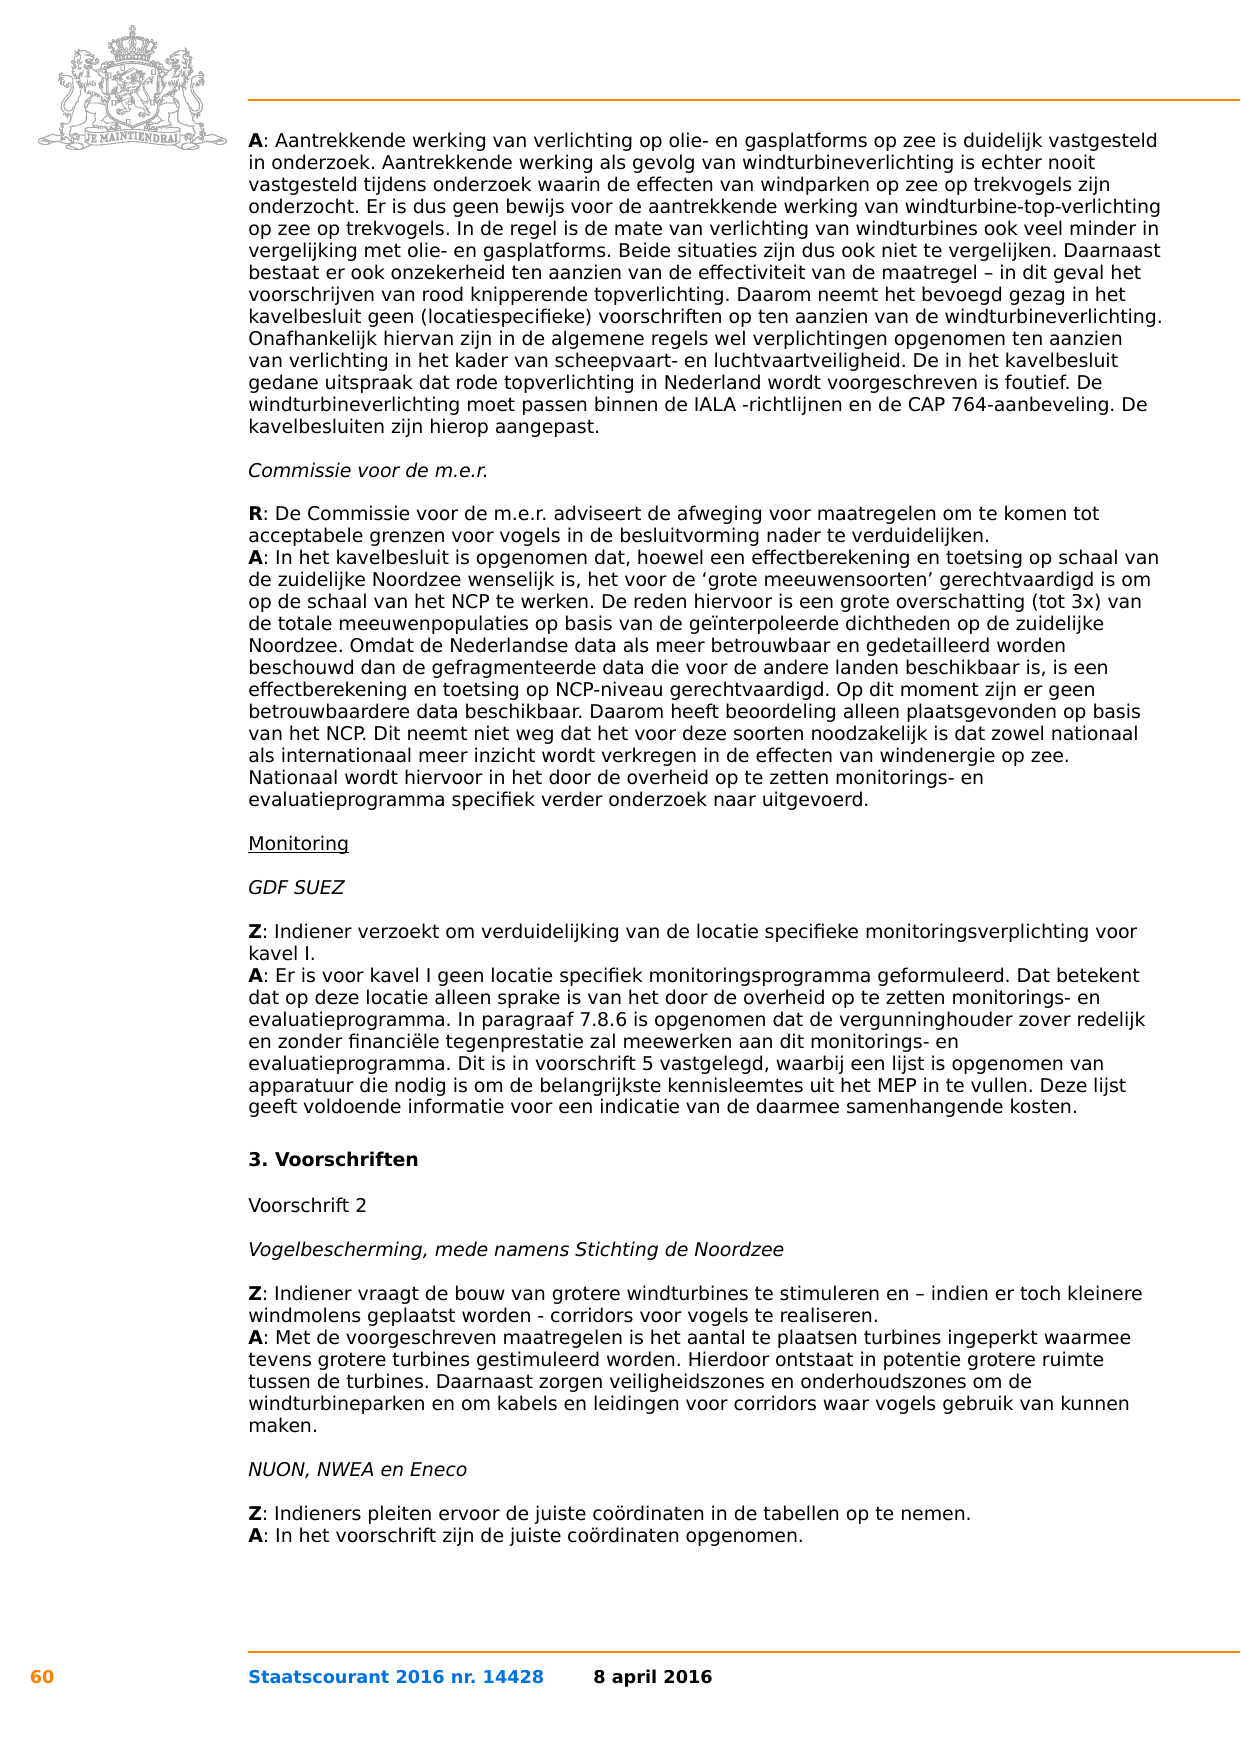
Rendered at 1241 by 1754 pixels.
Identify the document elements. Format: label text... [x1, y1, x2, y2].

text Voorschrift 2 [248, 1195, 1163, 1217]
subtitle GDF SUEZ [248, 877, 1163, 899]
text A: In het voorschrift zijn de juiste coördinaten opgenomen. [248, 1525, 1163, 1547]
text Z: Indieners pleiten ervoor de juiste coördinaten in de tabellen op te nemen. [248, 1503, 1163, 1525]
text A: Er is voor kavel I geen locatie specifiek monitoringsprogramma geformuleerd. Dat betekent dat op deze locatie alleen sprake is van het door de overheid op te zetten monitorings- en evaluatieprogramma. In paragraaf 7.8.6 is opgenomen dat de vergunninghouder zover redelijk en zonder financiële tegenprestatie zal meewerken aan dit monitorings- en evaluatieprogramma. Dit is in voorschrift 5 vastgelegd, waarbij een lijst is opgenomen van apparatuur die nodig is om de belangrijkste kennisleemtes uit het MEP in te vullen. Deze lijst geeft voldoende informatie voor een indicatie van de daarmee samenhangende kosten. [248, 964, 1163, 1118]
text A: Met de voorgeschreven maatregelen is het aantal te plaatsen turbines ingeperkt waarmee tevens grotere turbines gestimuleerd worden. Hierdoor ontstaat in potentie grotere ruimte tussen de turbines. Daarnaast zorgen veiligheidszones en onderhoudszones om de windturbineparken en om kabels en leidingen voor corridors waar vogels gebruik van kunnen maken. [248, 1327, 1163, 1437]
text A: Aantrekkende werking van verlichting op olie- en gasplatforms op zee is duidelijk vastgesteld in onderzoek. Aantrekkende werking als gevolg van windturbineverlichting is echter nooit vastgesteld tijdens onderzoek waarin de effecten van windparken op zee op trekvogels zijn onderzocht. Er is dus geen bewijs voor de aantrekkende werking van windturbine-top-verlichting op zee op trekvogels. In de regel is de mate van verlichting van windturbines ook veel minder in vergelijking met olie- en gasplatforms. Beide situaties zijn dus ook niet te vergelijken. Daarnaast bestaat er ook onzekerheid ten aanzien van de effectiviteit van de maatregel – in dit geval het voorschrijven van rood knipperende topverlichting. Daarom neemt het bevoegd gezag in het kavelbesluit geen (locatiespecifieke) voorschriften op ten aanzien van de windturbineverlichting. Onafhankelijk hiervan zijn in de algemene regels wel verplichtingen opgenomen ten aanzien van verlichting in het kader van scheepvaart- en luchtvaartveiligheid. De in het kavelbesluit gedane uitspraak dat rode topverlichting in Nederland wordt voorgeschreven is foutief. De windturbineverlichting moet passen binnen de IALA -richtlijnen en de CAP 764-aanbeveling. De kavelbesluiten zijn hierop aangepast. [248, 130, 1163, 438]
text Z: Indiener verzoekt om verduidelijking van de locatie specifieke monitoringsverplichting voor kavel I. [248, 921, 1163, 964]
subtitle Commissie voor de m.e.r. [248, 459, 1163, 481]
subtitle NUON, NWEA en Eneco [248, 1459, 1163, 1481]
text A: In het kavelbesluit is opgenomen dat, hoewel een effectberekening en toetsing op schaal van de zuidelijke Noordzee wenselijk is, het voor de ‘grote meeuwensoorten’ gerechtvaardigd is om op de schaal van het NCP te werken. De reden hiervoor is een grote overschatting (tot 3x) van de totale meeuwenpopulaties op basis van de geïnterpoleerde dichtheden op de zuidelijke Noordzee. Omdat de Nederlandse data als meer betrouwbaar en gedetailleerd worden beschouwd dan de gefragmenteerde data die voor de andere landen beschikbaar is, is een effectberekening en toetsing op NCP-niveau gerechtvaardigd. Op dit moment zijn er geen betrouwbaardere data beschikbaar. Daarom heeft beoordeling alleen plaatsgevonden op basis van het NCP. Dit neemt niet weg dat het voor deze soorten noodzakelijk is dat zowel nationaal als internationaal meer inzicht wordt verkregen in de effecten van windenergie op zee. Nationaal wordt hiervoor in het door de overheid op te zetten monitorings- en evaluatieprogramma specifiek verder onderzoek naar uitgevoerd. [248, 547, 1163, 811]
text Monitoring [248, 833, 1163, 855]
picture [38, 25, 227, 150]
subtitle Vogelbescherming, mede namens Stichting de Noordzee [248, 1239, 1163, 1261]
subtitle 3. Voorschriften [248, 1148, 1163, 1170]
text Z: Indiener vraagt de bouw van grotere windturbines te stimuleren en – indien er toch kleinere windmolens geplaatst worden - corridors voor vogels te realiseren. [248, 1283, 1163, 1327]
text R: De Commissie voor de m.e.r. adviseert de afweging voor maatregelen om te komen tot acceptabele grenzen voor vogels in de besluitvorming nader te verduidelijken. [248, 503, 1163, 547]
